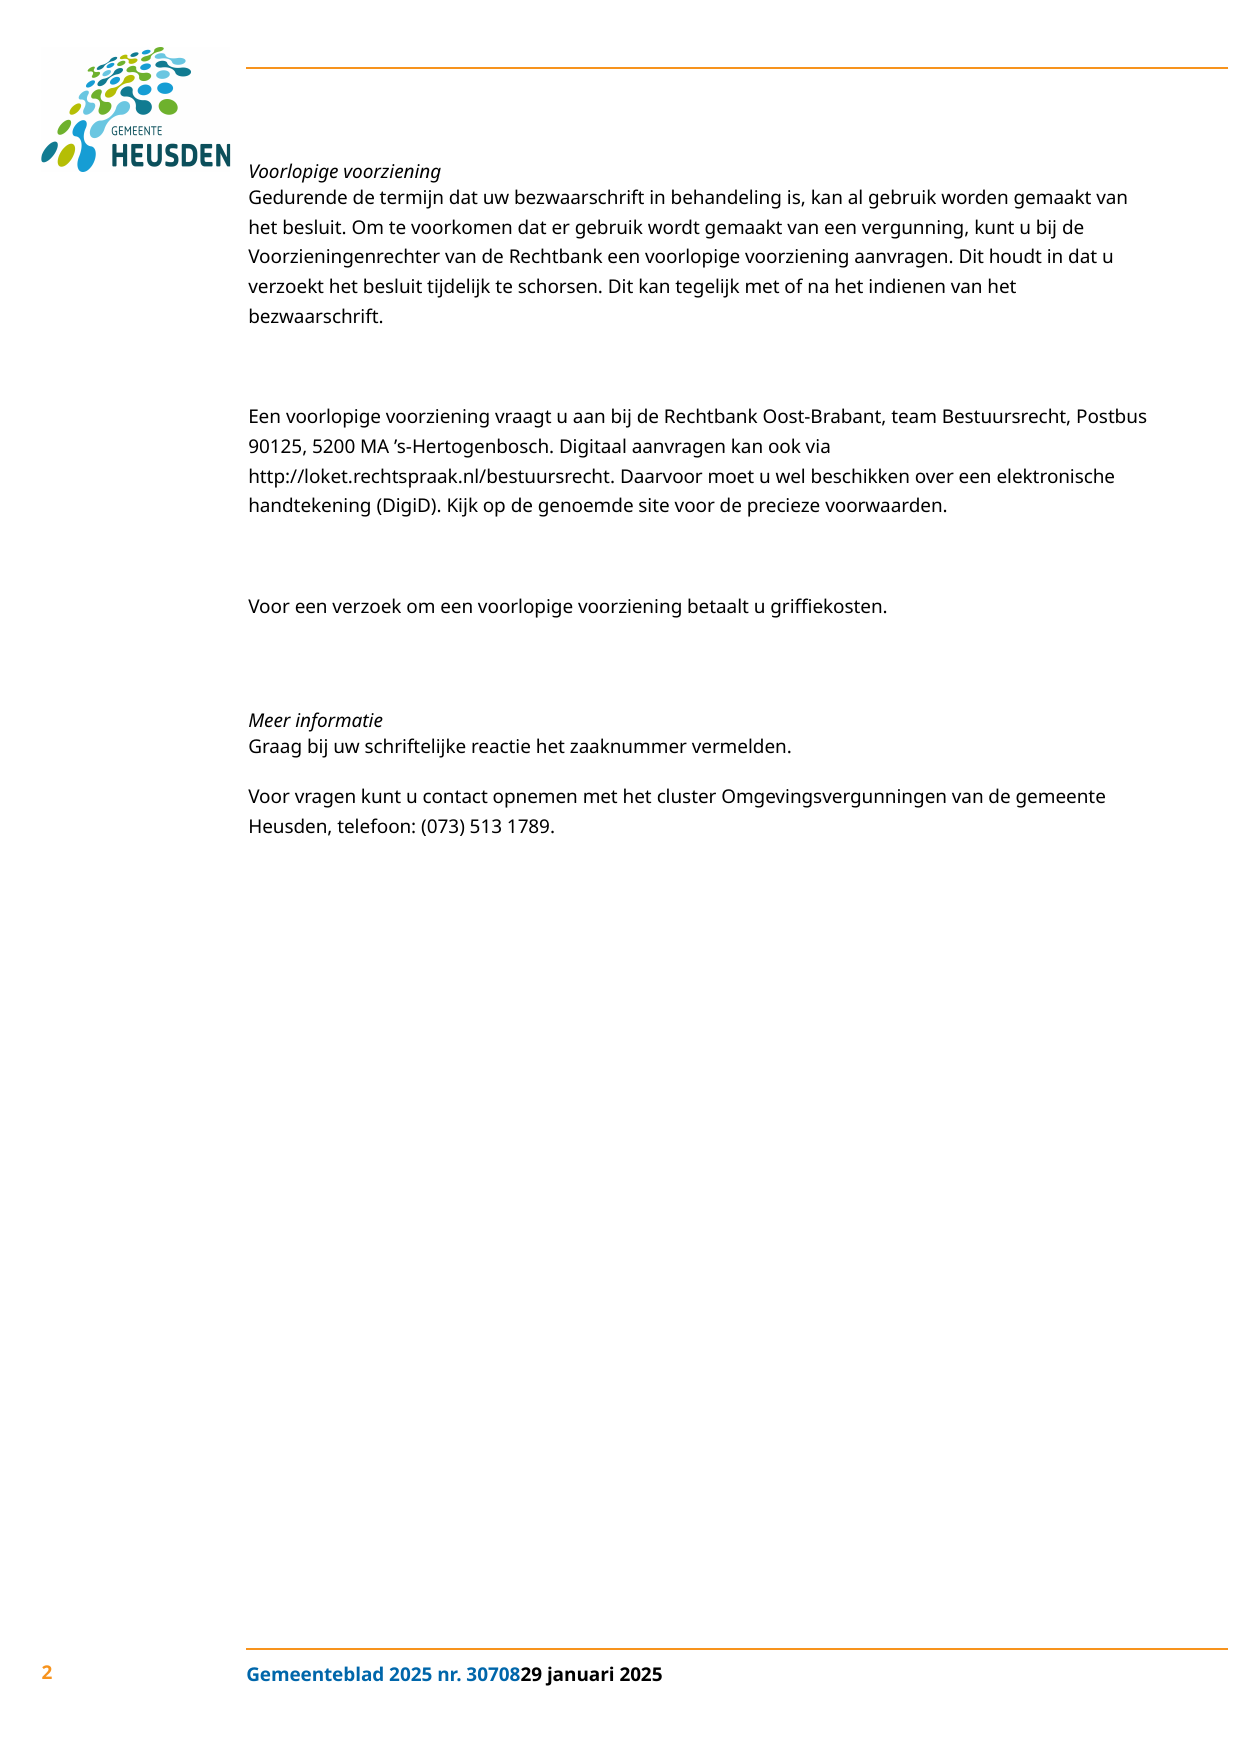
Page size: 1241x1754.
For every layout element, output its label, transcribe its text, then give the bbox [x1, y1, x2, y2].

text Meer informatie [248, 708, 1152, 733]
text Voor vragen kunt u contact opnemen met het cluster Omgevingsvergunningen van de gemeente Heusden, telefoon: (073) 513 1789. [248, 784, 1152, 839]
text Voor een verzoek om een voorlopige voorziening betaalt u griffiekosten. [248, 593, 1152, 619]
text Gedurende de termijn dat uw bezwaarschrift in behandeling is, kan al gebruik worden gemaakt van het besluit. Om te voorkomen dat er gebruik wordt gemaakt van een vergunning, kunt u bij de Voorzieningenrechter van de Rechtbank een voorlopige voorziening aanvragen. Dit houdt in dat u verzoekt het besluit tijdelijk te schorsen. Dit kan tegelijk met of na het indienen van het bezwaarschrift. [248, 184, 1152, 328]
picture [41, 47, 231, 172]
text Een voorlopige voorziening vraagt u aan bij de Rechtbank Oost-Brabant, team Bestuursrecht, Postbus 90125, 5200 MA ’s-Hertogenbosch. Digitaal aanvragen kan ook via http://loket.rechtspraak.nl/bestuursrecht. Daarvoor moet u wel beschikken over een elektronische handtekening (DigiD). Kijk op de genoemde site voor de precieze voorwaarden. [248, 404, 1152, 518]
text Graag bij uw schriftelijke reactie het zaaknummer vermelden. [248, 733, 1152, 759]
text Voorlopige voorziening [248, 159, 1152, 184]
